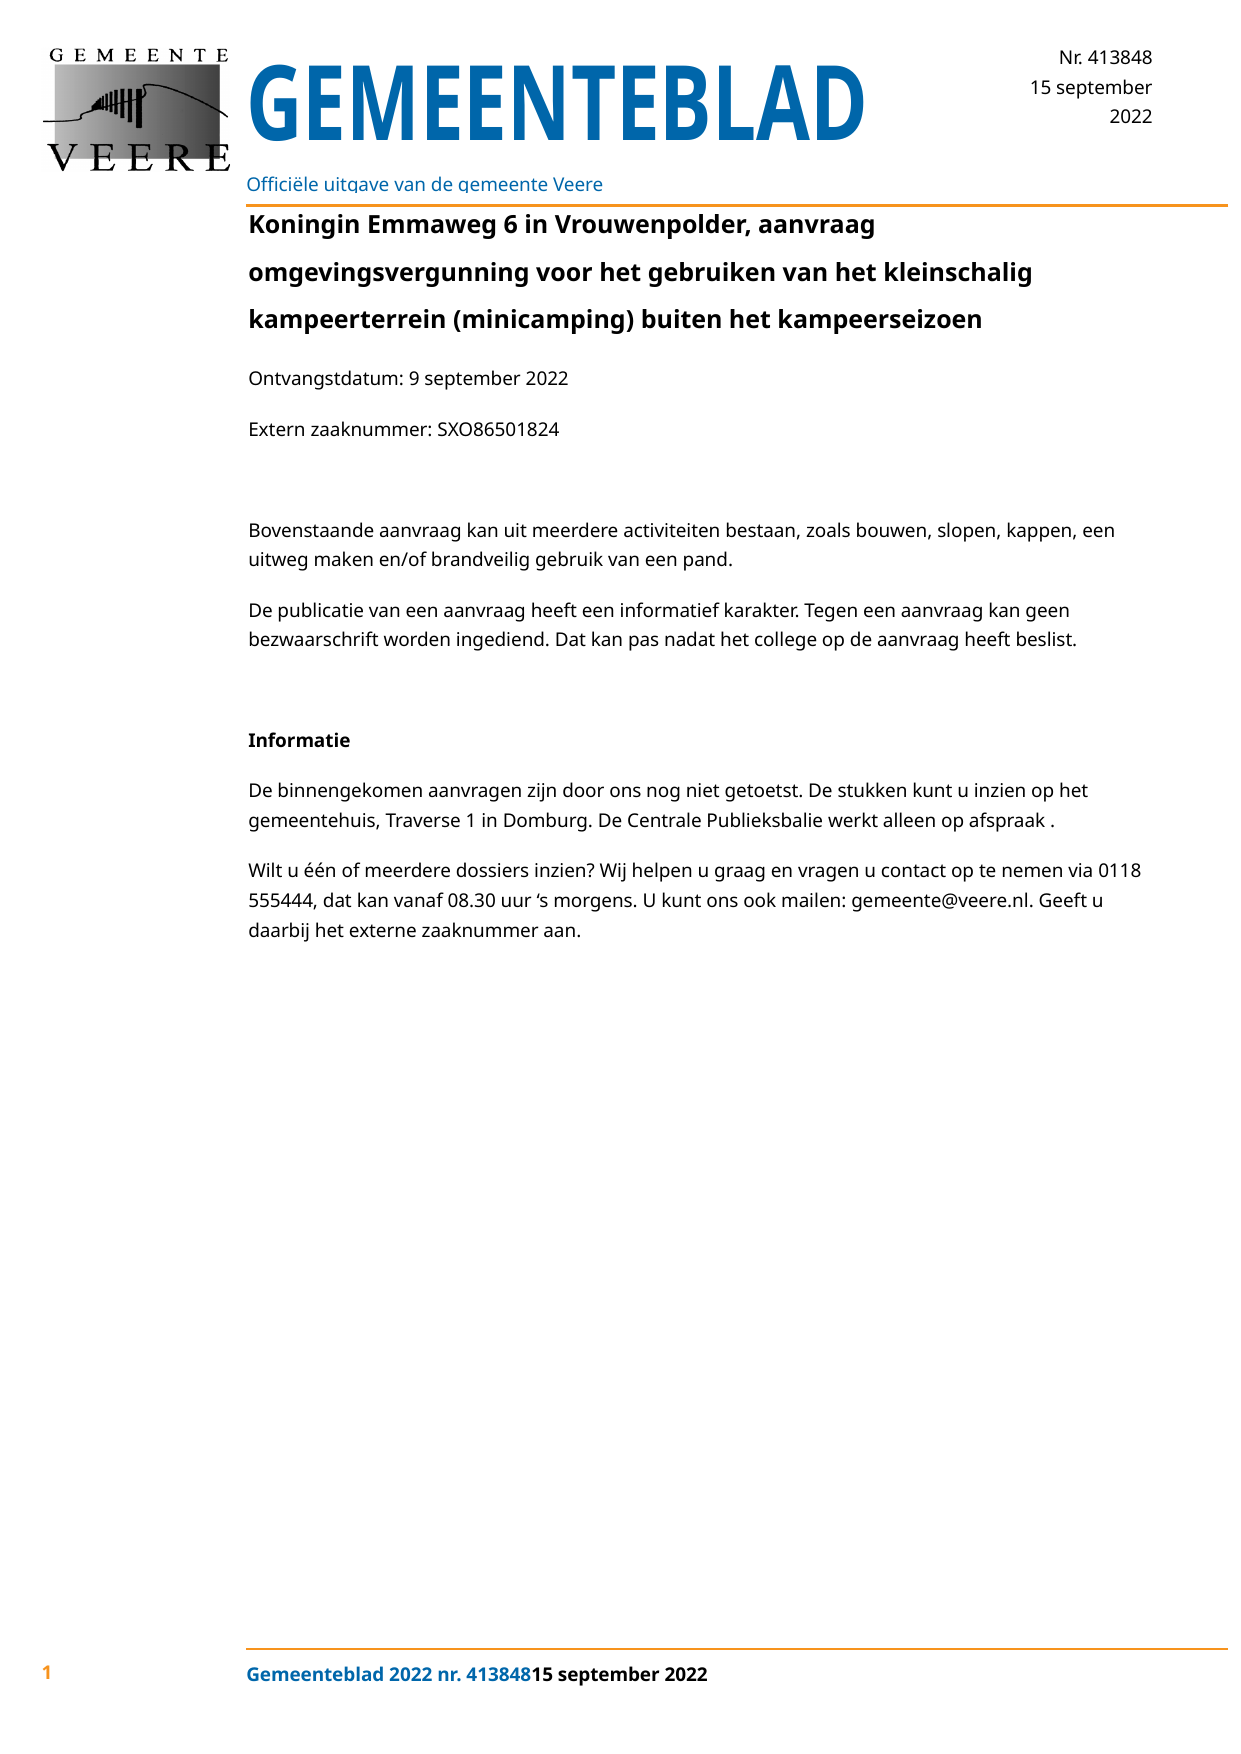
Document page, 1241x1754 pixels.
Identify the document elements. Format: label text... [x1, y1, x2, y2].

text Extern zaaknummer: SXO86501824 [248, 416, 1152, 442]
text De binnengekomen aanvragen zijn door ons nog niet getoetst. De stukken kunt u inzien op het gemeentehuis, Traverse 1 in Domburg. De Centrale Publieksbalie werkt alleen op afspraak . [248, 778, 1152, 833]
text Wilt u één of meerdere dossiers inzien? Wij helpen u graag en vragen u contact op te nemen via 0118 555444, dat kan vanaf 08.30 uur ‘s morgens. U kunt ons ook mailen: gemeente@veere.nl. Geeft u daarbij het externe zaaknummer aan. [248, 858, 1152, 942]
text Koningin Emmaweg 6 in Vrouwenpolder, aanvraag omgevingsvergunning voor het gebruiken van het kleinschalig kampeerterrein (minicamping) buiten het kampeerseizoen [248, 207, 1152, 336]
text Informatie [248, 727, 1152, 753]
text De publicatie van een aanvraag heeft een informatief karakter. Tegen een aanvraag kan geen bezwaarschrift worden ingediend. Dat kan pas nadat het college op de aanvraag heeft beslist. [248, 597, 1152, 652]
text Bovenstaande aanvraag kan uit meerdere activiteiten bestaan, zoals bouwen, slopen, kappen, een uitweg maken en/of brandveilig gebruik van een pand. [248, 517, 1152, 572]
picture [41, 47, 231, 172]
text Ontvangstdatum: 9 september 2022 [248, 366, 1152, 391]
